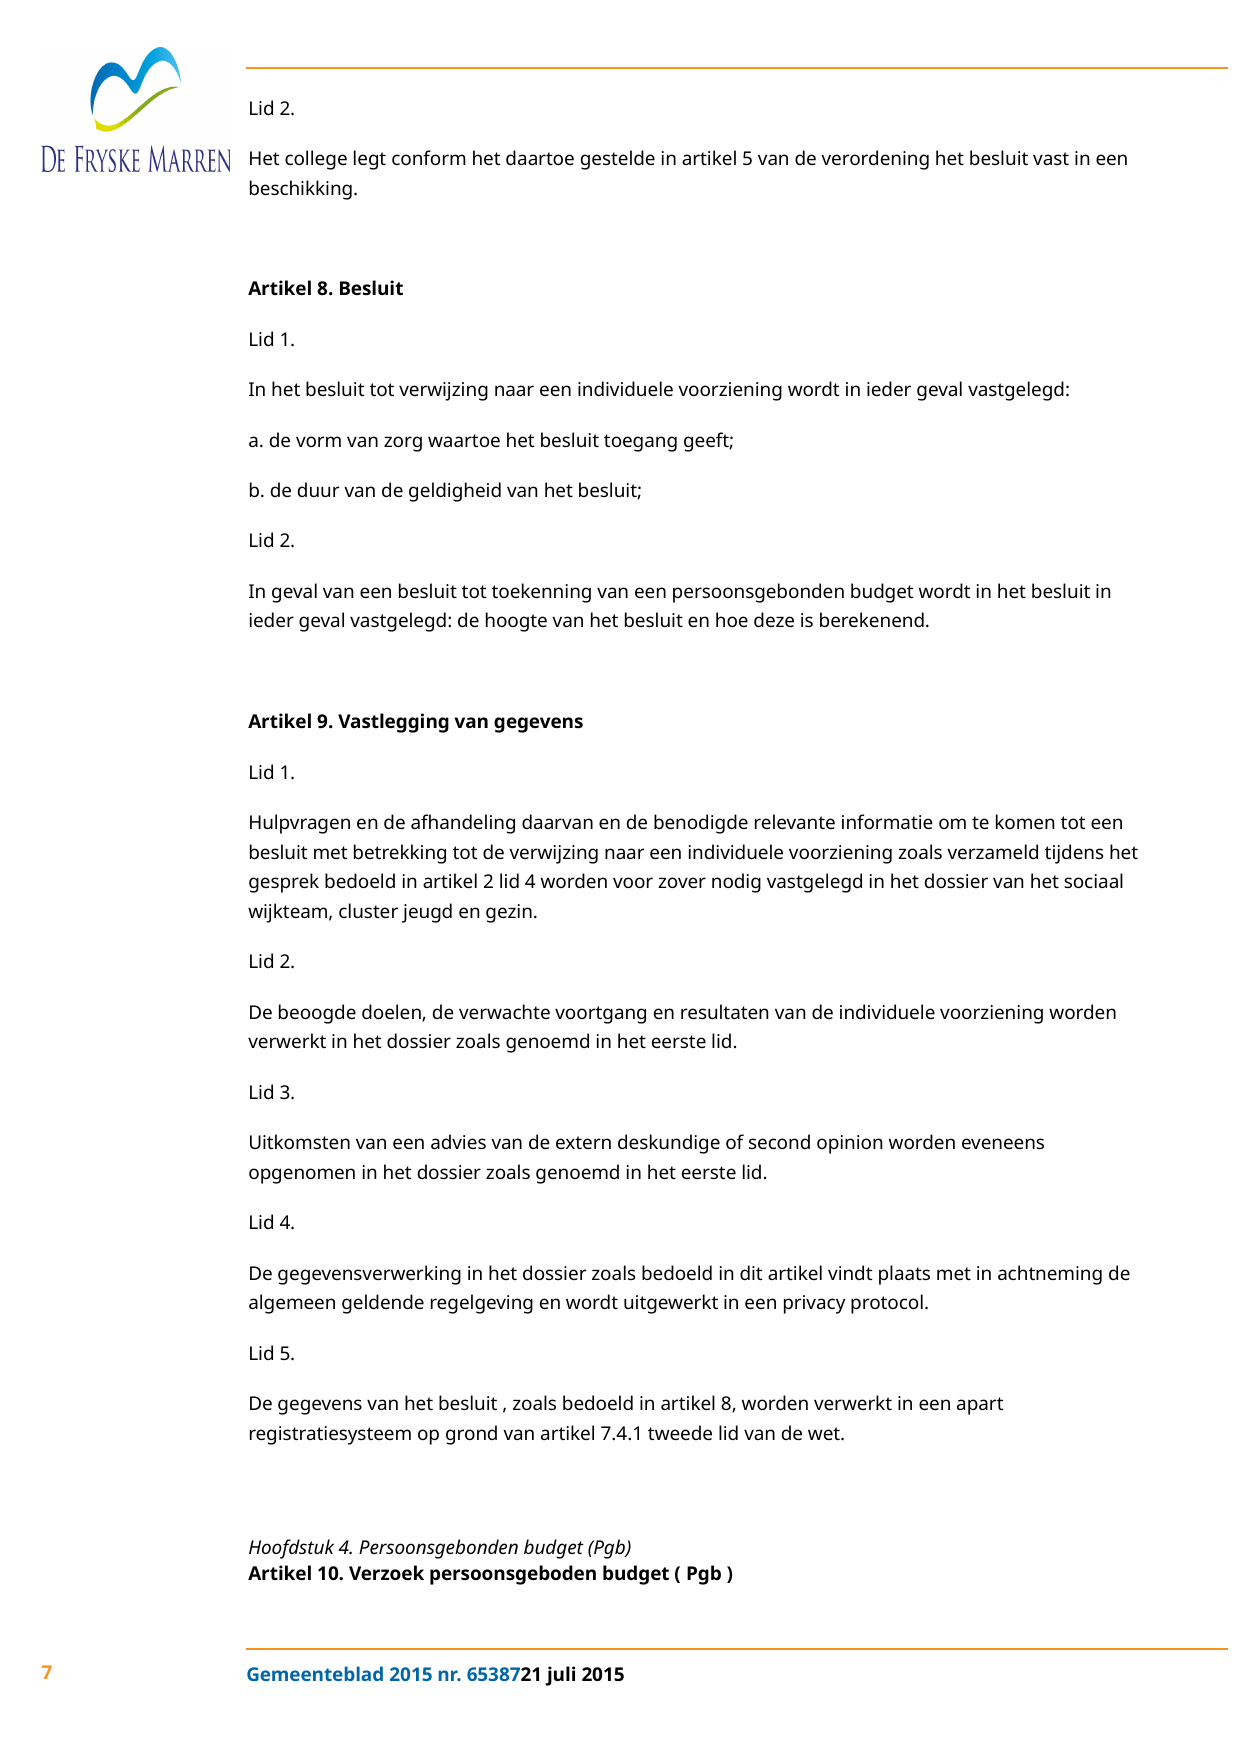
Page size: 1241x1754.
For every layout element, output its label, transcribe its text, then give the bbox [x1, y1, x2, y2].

text Lid 1. [248, 326, 1152, 352]
text Artikel 10. Verzoek persoonsgeboden budget ( Pgb ) [248, 1560, 1152, 1586]
text De gegevensverwerking in het dossier zoals bedoeld in dit artikel vindt plaats met in achtneming de algemeen geldende regelgeving en wordt uitgewerkt in een privacy protocol. [248, 1260, 1152, 1315]
text Artikel 9. Vastlegging van gegevens [248, 708, 1152, 734]
text Hoofdstuk 4. Persoonsgebonden budget (Pgb) [248, 1534, 1152, 1560]
text Lid 1. [248, 759, 1152, 785]
text De gegevens van het besluit , zoals bedoeld in artikel 8, worden verwerkt in een apart registratiesysteem op grond van artikel 7.4.1 tweede lid van de wet. [248, 1390, 1152, 1446]
text Hulpvragen en de afhandeling daarvan en de benodigde relevante informatie om te komen tot een besluit met betrekking tot de verwijzing naar een individuele voorziening zoals verzameld tijdens het gesprek bedoeld in artikel 2 lid 4 worden voor zover nodig vastgelegd in het dossier van het sociaal wijkteam, cluster jeugd en gezin. [248, 809, 1152, 924]
text Het college legt conform het daartoe gestelde in artikel 5 van de verordening het besluit vast in een beschikking. [248, 145, 1152, 201]
text De beoogde doelen, de verwachte voortgang en resultaten van de individuele voorziening worden verwerkt in het dossier zoals genoemd in het eerste lid. [248, 999, 1152, 1054]
text a. de vorm van zorg waartoe het besluit toegang geeft; [248, 427, 1152, 453]
text Lid 5. [248, 1340, 1152, 1366]
text Lid 4. [248, 1209, 1152, 1235]
text Lid 3. [248, 1079, 1152, 1105]
text b. de duur van de geldigheid van het besluit; [248, 477, 1152, 503]
text Artikel 8. Besluit [248, 276, 1152, 301]
text Lid 2. [248, 95, 1152, 121]
picture [41, 47, 231, 172]
text In het besluit tot verwijzing naar een individuele voorziening wordt in ieder geval vastgelegd: [248, 376, 1152, 402]
text In geval van een besluit tot toekenning van een persoonsgebonden budget wordt in het besluit in ieder geval vastgelegd: de hoogte van het besluit en hoe deze is berekenend. [248, 578, 1152, 633]
text Lid 2. [248, 528, 1152, 553]
text Lid 2. [248, 948, 1152, 974]
text Uitkomsten van een advies van de extern deskundige of second opinion worden eveneens opgenomen in het dossier zoals genoemd in het eerste lid. [248, 1129, 1152, 1185]
